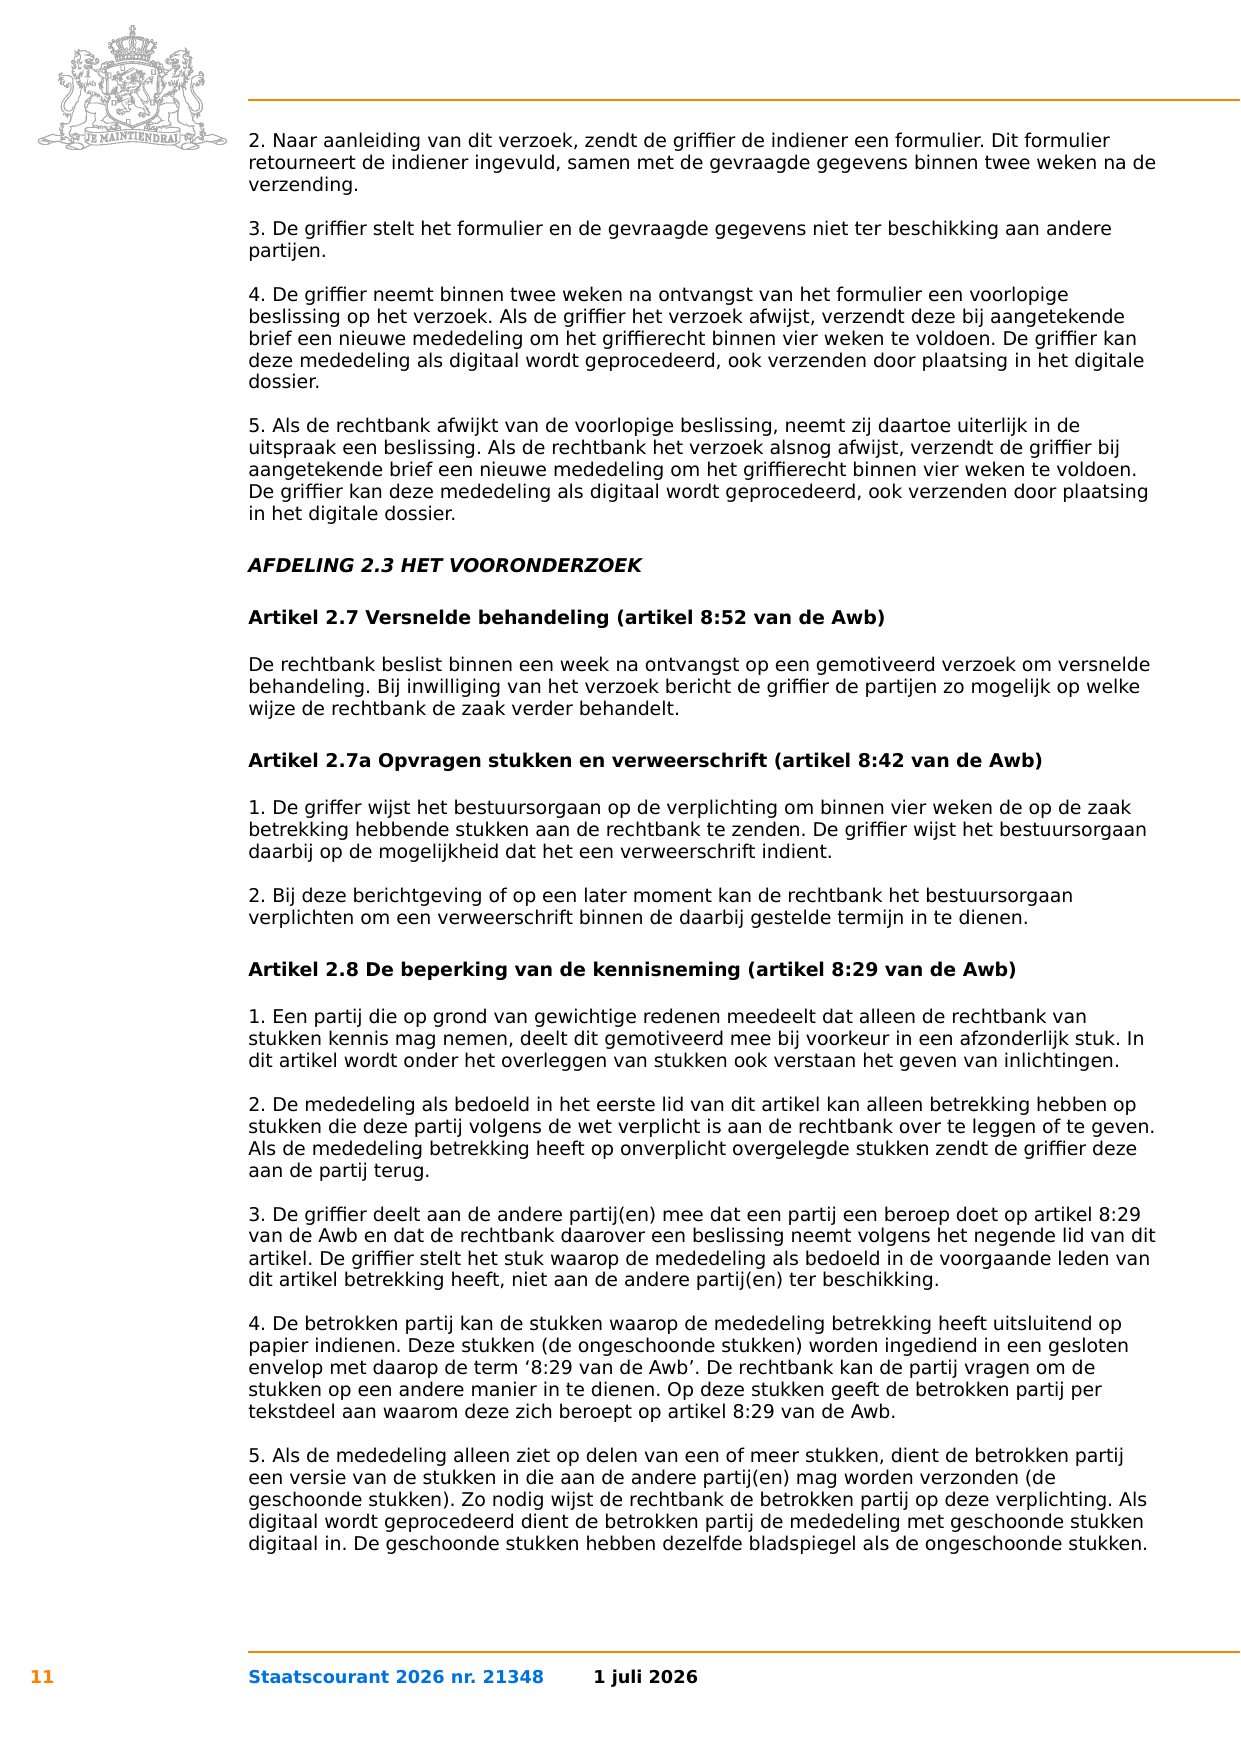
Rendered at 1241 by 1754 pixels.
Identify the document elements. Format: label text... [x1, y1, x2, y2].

text 1. De griffer wijst het bestuursorgaan op de verplichting om binnen vier weken de op de zaak betrekking hebbende stukken aan de rechtbank te zenden. De griffier wijst het bestuursorgaan daarbij op de mogelijkheid dat het een verweerschrift indient. [248, 797, 1163, 863]
text 4. De griffier neemt binnen twee weken na ontvangst van het formulier een voorlopige beslissing op het verzoek. Als de griffier het verzoek afwijst, verzendt deze bij aangetekende brief een nieuwe mededeling om het griffierecht binnen vier weken te voldoen. De griffier kan deze mededeling als digitaal wordt geprocedeerd, ook verzenden door plaatsing in het digitale dossier. [248, 283, 1163, 393]
text De rechtbank beslist binnen een week na ontvangst op een gemotiveerd verzoek om versnelde behandeling. Bij inwilliging van het verzoek bericht de griffier de partijen zo mogelijk op welke wijze de rechtbank de zaak verder behandelt. [248, 654, 1163, 720]
text 3. De griffier stelt het formulier en de gevraagde gegevens niet ter beschikking aan andere partijen. [248, 218, 1163, 262]
subtitle AFDELING 2.3 HET VOORONDERZOEK [248, 555, 1163, 577]
text 2. Bij deze berichtgeving of op een later moment kan de rechtbank het bestuursorgaan verplichten om een verweerschrift binnen de daarbij gestelde termijn in te dienen. [248, 885, 1163, 929]
text 2. De mededeling als bedoeld in het eerste lid van dit artikel kan alleen betrekking hebben op stukken die deze partij volgens de wet verplicht is aan de rechtbank over te leggen of te geven. Als de mededeling betrekking heeft op onverplicht overgelegde stukken zendt de griffier deze aan de partij terug. [248, 1094, 1163, 1182]
text 1. Een partij die op grond van gewichtige redenen meedeelt dat alleen de rechtbank van stukken kennis mag nemen, deelt dit gemotiveerd mee bij voorkeur in een afzonderlijk stuk. In dit artikel wordt onder het overleggen van stukken ook verstaan het geven van inlichtingen. [248, 1006, 1163, 1072]
text 3. De griffier deelt aan de andere partij(en) mee dat een partij een beroep doet op artikel 8:29 van de Awb en dat de rechtbank daarover een beslissing neemt volgens het negende lid van dit artikel. De griffier stelt het stuk waarop de mededeling als bedoeld in de voorgaande leden van dit artikel betrekking heeft, niet aan de andere partij(en) ter beschikking. [248, 1203, 1163, 1291]
subtitle Artikel 2.7 Versnelde behandeling (artikel 8:52 van de Awb) [248, 607, 1163, 629]
text 2. Naar aanleiding van dit verzoek, zendt de griffier de indiener een formulier. Dit formulier retourneert de indiener ingevuld, samen met de gevraagde gegevens binnen twee weken na de verzending. [248, 130, 1163, 196]
subtitle Artikel 2.7a Opvragen stukken en verweerschrift (artikel 8:42 van de Awb) [248, 750, 1163, 772]
subtitle Artikel 2.8 De beperking van de kennisneming (artikel 8:29 van de Awb) [248, 959, 1163, 981]
text 4. De betrokken partij kan de stukken waarop de mededeling betrekking heeft uitsluitend op papier indienen. Deze stukken (de ongeschoonde stukken) worden ingediend in een gesloten envelop met daarop de term ‘8:29 van de Awb’. De rechtbank kan de partij vragen om de stukken op een andere manier in te dienen. Op deze stukken geeft de betrokken partij per tekstdeel aan waarom deze zich beroept op artikel 8:29 van de Awb. [248, 1313, 1163, 1423]
text 5. Als de rechtbank afwijkt van de voorlopige beslissing, neemt zij daartoe uiterlijk in de uitspraak een beslissing. Als de rechtbank het verzoek alsnog afwijst, verzendt de griffier bij aangetekende brief een nieuwe mededeling om het griffierecht binnen vier weken te voldoen. De griffier kan deze mededeling als digitaal wordt geprocedeerd, ook verzenden door plaatsing in het digitale dossier. [248, 415, 1163, 525]
text 5. Als de mededeling alleen ziet op delen van een of meer stukken, dient de betrokken partij een versie van de stukken in die aan de andere partij(en) mag worden verzonden (de geschoonde stukken). Zo nodig wijst de rechtbank de betrokken partij op deze verplichting. Als digitaal wordt geprocedeerd dient de betrokken partij de mededeling met geschoonde stukken digitaal in. De geschoonde stukken hebben dezelfde bladspiegel als de ongeschoonde stukken. [248, 1445, 1163, 1555]
picture [38, 25, 227, 150]
